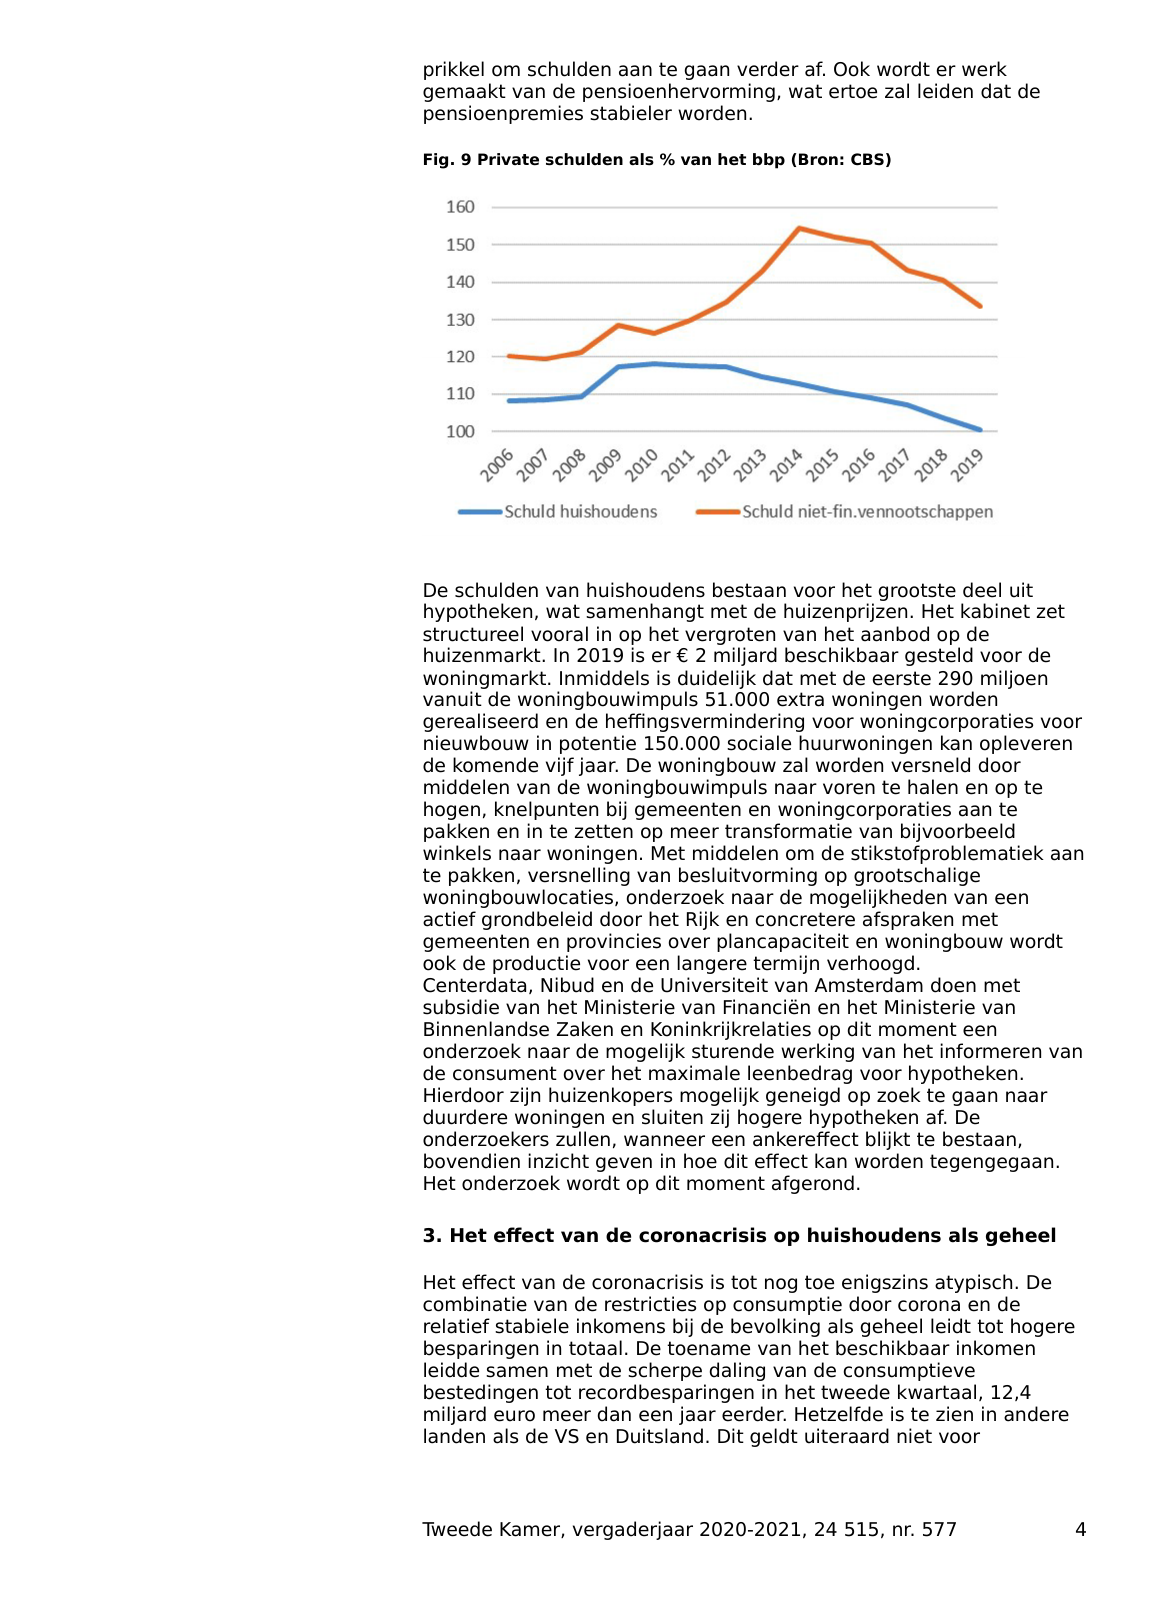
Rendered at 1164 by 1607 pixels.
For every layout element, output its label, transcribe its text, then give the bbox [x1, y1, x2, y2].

subtitle 3. Het effect van de coronacrisis op huishoudens als geheel [422, 1225, 1087, 1247]
text prikkel om schulden aan te gaan verder af. Ook wordt er werk gemaakt van de pensioenhervorming, wat ertoe zal leiden dat de pensioenpremies stabieler worden. [422, 59, 1087, 125]
text Fig. 9 Private schulden als % van het bbp (Bron: CBS) [422, 151, 1025, 169]
text De schulden van huishoudens bestaan voor het grootste deel uit hypotheken, wat samenhangt met de huizenprijzen. Het kabinet zet structureel vooral in op het vergroten van het aanbod op de huizenmarkt. In 2019 is er € 2 miljard beschikbaar gesteld voor de woningmarkt. Inmiddels is duidelijk dat met de eerste 290 miljoen vanuit de woningbouwimpuls 51.000 extra woningen worden gerealiseerd en de heffingsvermindering voor woningcorporaties voor nieuwbouw in potentie 150.000 sociale huurwoningen kan opleveren de komende vijf jaar. De woningbouw zal worden versneld door middelen van de woningbouwimpuls naar voren te halen en op te hogen, knelpunten bij gemeenten en woningcorporaties aan te pakken en in te zetten op meer transformatie van bijvoorbeeld winkels naar woningen. Met middelen om de stikstofproblematiek aan te pakken, versnelling van besluitvorming op grootschalige woningbouwlocaties, onderzoek naar de mogelijkheden van een actief grondbeleid door het Rijk en concretere afspraken met gemeenten en provincies over plancapaciteit en woningbouw wordt ook de productie voor een langere termijn verhoogd. [422, 579, 1087, 975]
text Centerdata, Nibud en de Universiteit van Amsterdam doen met subsidie van het Ministerie van Financiën en het Ministerie van Binnenlandse Zaken en Koninkrijkrelaties op dit moment een onderzoek naar de mogelijk sturende werking van het informeren van de consument over het maximale leenbedrag voor hypotheken. Hierdoor zijn huizenkopers mogelijk geneigd op zoek te gaan naar duurdere woningen en sluiten zij hogere hypotheken af. De onderzoekers zullen, wanneer een ankereffect blijkt te bestaan, bovendien inzicht geven in hoe dit effect kan worden tegengegaan. Het onderzoek wordt op dit moment afgerond. [422, 975, 1087, 1195]
text Het effect van de coronacrisis is tot nog toe enigszins atypisch. De combinatie van de restricties op consumptie door corona en de relatief stabiele inkomens bij de bevolking als geheel leidt tot hogere besparingen in totaal. De toename van het beschikbaar inkomen leidde samen met de scherpe daling van de consumptieve bestedingen tot recordbesparingen in het tweede kwartaal, 12,4 miljard euro meer dan een jaar eerder. Hetzelfde is te zien in andere landen als de VS en Duitsland. Dit geldt uiteraard niet voor [422, 1272, 1087, 1448]
picture [422, 181, 1025, 536]
